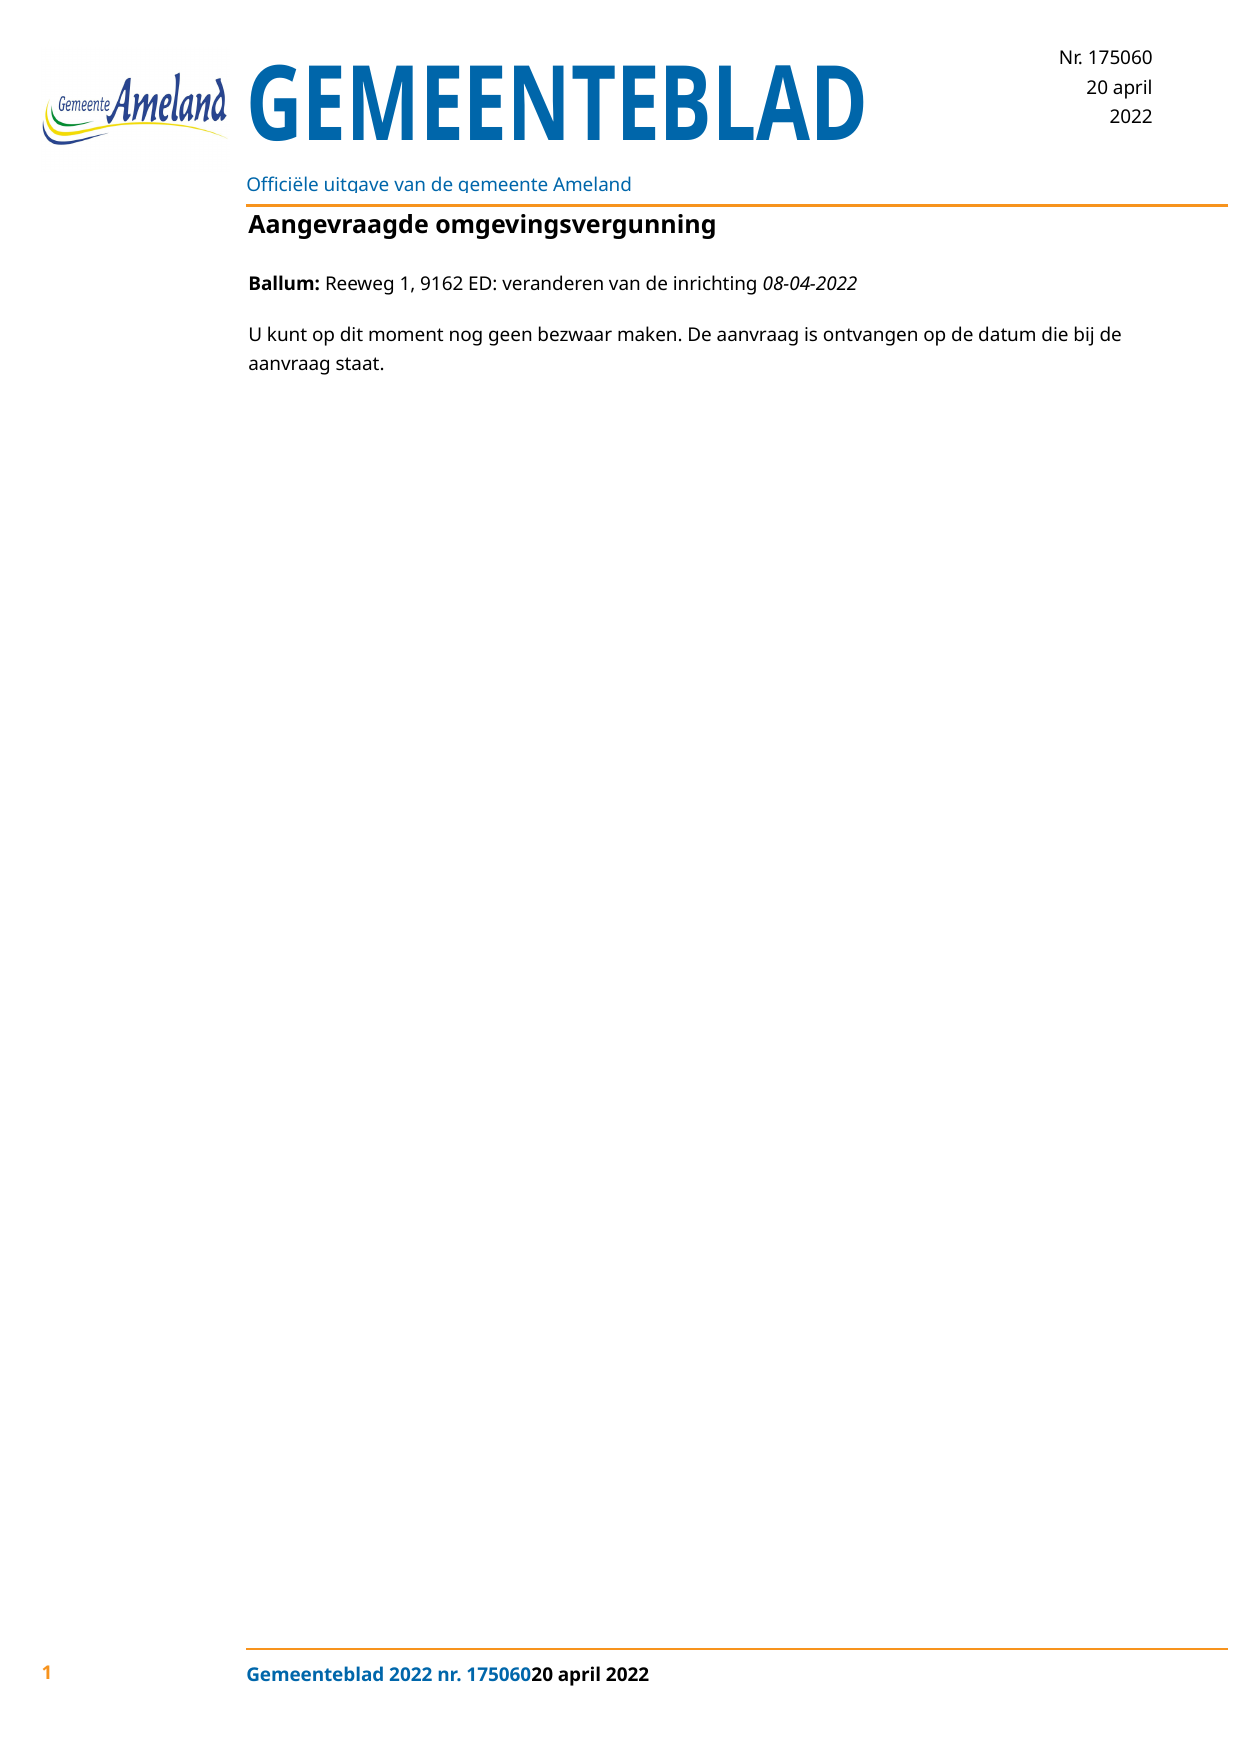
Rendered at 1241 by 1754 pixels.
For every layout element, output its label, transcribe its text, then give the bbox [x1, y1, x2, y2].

text Ballum: Reeweg 1, 9162 ED: veranderen van de inrichting 08-04-2022 [248, 270, 1152, 296]
text Aangevraagde omgevingsvergunning [248, 207, 1152, 241]
picture [41, 47, 231, 172]
text U kunt op dit moment nog geen bezwaar maken. De aanvraag is ontvangen op de datum die bij de aanvraag staat. [248, 321, 1152, 376]
